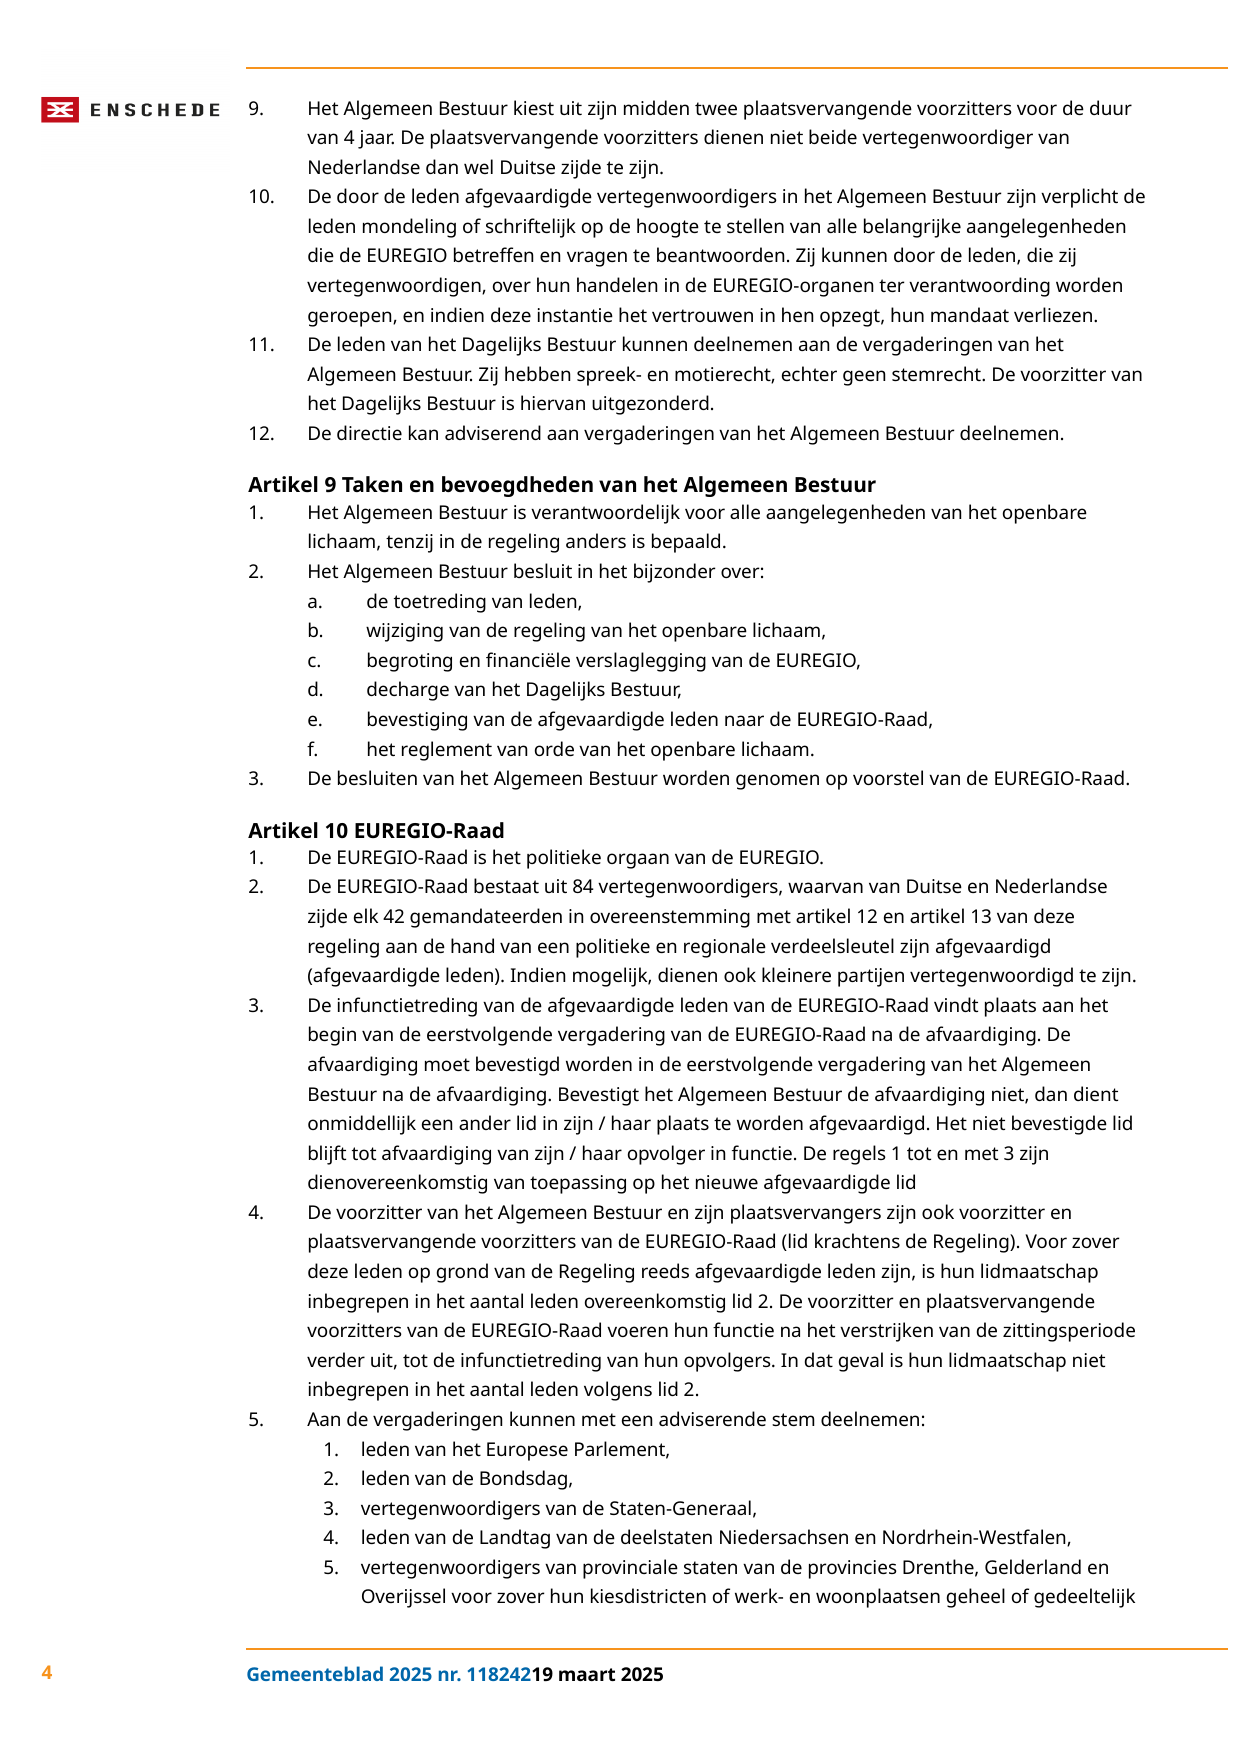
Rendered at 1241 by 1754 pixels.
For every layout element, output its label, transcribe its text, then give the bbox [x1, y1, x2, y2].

list Aan de vergaderingen kunnen met een adviserende stem deelnemen: [248, 1406, 1152, 1432]
list de toetreding van leden, [307, 588, 1152, 613]
list begroting en financiële verslaglegging van de EUREGIO, [307, 647, 1152, 673]
list De directie kan adviserend aan vergaderingen van het Algemeen Bestuur deelnemen. [248, 420, 1152, 446]
list bevestiging van de afgevaardigde leden naar de EUREGIO-Raad, [307, 706, 1152, 732]
picture [41, 47, 231, 172]
list Het Algemeen Bestuur kiest uit zijn midden twee plaatsvervangende voorzitters voor de duur van 4 jaar. De plaatsvervangende voorzitters dienen niet beide vertegenwoordiger van Nederlandse dan wel Duitse zijde te zijn. [248, 95, 1152, 180]
list De infunctietreding van de afgevaardigde leden van de EUREGIO-Raad vindt plaats aan het begin van de eerstvolgende vergadering van de EUREGIO-Raad na de afvaardiging. De afvaardiging moet bevestigd worden in de eerstvolgende vergadering van het Algemeen Bestuur na de afvaardiging. Bevestigt het Algemeen Bestuur de afvaardiging niet, dan dient onmiddellijk een ander lid in zijn / haar plaats te worden afgevaardigd. Het niet bevestigde lid blijft tot afvaardiging van zijn / haar opvolger in functie. De regels 1 tot en met 3 zijn dienovereenkomstig van toepassing op het nieuwe afgevaardigde lid [248, 992, 1152, 1195]
list het reglement van orde van het openbare lichaam. [307, 736, 1152, 761]
text Artikel 9 Taken en bevoegdheden van het Algemeen Bestuur [248, 471, 1152, 499]
list decharge van het Dagelijks Bestuur, [307, 677, 1152, 702]
list Het Algemeen Bestuur besluit in het bijzonder over: [248, 558, 1152, 584]
list De leden van het Dagelijks Bestuur kunnen deelnemen aan de vergaderingen van het Algemeen Bestuur. Zij hebben spreek- en motierecht, echter geen stemrecht. De voorzitter van het Dagelijks Bestuur is hiervan uitgezonderd. [248, 331, 1152, 416]
list De door de leden afgevaardigde vertegenwoordigers in het Algemeen Bestuur zijn verplicht de leden mondeling of schriftelijk op de hoogte te stellen van alle belangrijke aangelegenheden die de EUREGIO betreffen en vragen te beantwoorden. Zij kunnen door de leden, die zij vertegenwoordigen, over hun handelen in de EUREGIO-organen ter verantwoording worden geroepen, en indien deze instantie het vertrouwen in hen opzegt, hun mandaat verliezen. [248, 183, 1152, 328]
list leden van de Bondsdag, [323, 1465, 1152, 1491]
list Het Algemeen Bestuur is verantwoordelijk voor alle aangelegenheden van het openbare lichaam, tenzij in de regeling anders is bepaald. [248, 499, 1152, 554]
list leden van het Europese Parlement, [323, 1436, 1152, 1462]
text Artikel 10 EUREGIO-Raad [248, 816, 1152, 844]
list De voorzitter van het Algemeen Bestuur en zijn plaatsvervangers zijn ook voorzitter en plaatsvervangende voorzitters van de EUREGIO-Raad (lid krachtens de Regeling). Voor zover deze leden op grond van de Regeling reeds afgevaardigde leden zijn, is hun lidmaatschap inbegrepen in het aantal leden overeenkomstig lid 2. De voorzitter en plaatsvervangende voorzitters van de EUREGIO-Raad voeren hun functie na het verstrijken van de zittingsperiode verder uit, tot de infunctietreding van hun opvolgers. In dat geval is hun lidmaatschap niet inbegrepen in het aantal leden volgens lid 2. [248, 1199, 1152, 1402]
list vertegenwoordigers van de Staten-Generaal, [323, 1495, 1152, 1521]
list vertegenwoordigers van provinciale staten van de provincies Drenthe, Gelderland en Overijssel voor zover hun kiesdistricten of werk- en woonplaatsen geheel of gedeeltelijk [323, 1554, 1152, 1609]
list leden van de Landtag van de deelstaten Niedersachsen en Nordrhein-Westfalen, [323, 1524, 1152, 1550]
list wijziging van de regeling van het openbare lichaam, [307, 617, 1152, 643]
list De EUREGIO-Raad is het politieke orgaan van de EUREGIO. [248, 844, 1152, 870]
list De besluiten van het Algemeen Bestuur worden genomen op voorstel van de EUREGIO-Raad. [248, 765, 1152, 791]
list De EUREGIO-Raad bestaat uit 84 vertegenwoordigers, waarvan van Duitse en Nederlandse zijde elk 42 gemandateerden in overeenstemming met artikel 12 en artikel 13 van deze regeling aan de hand van een politieke en regionale verdeelsleutel zijn afgevaardigd (afgevaardigde leden). Indien mogelijk, dienen ook kleinere partijen vertegenwoordigd te zijn. [248, 874, 1152, 988]
